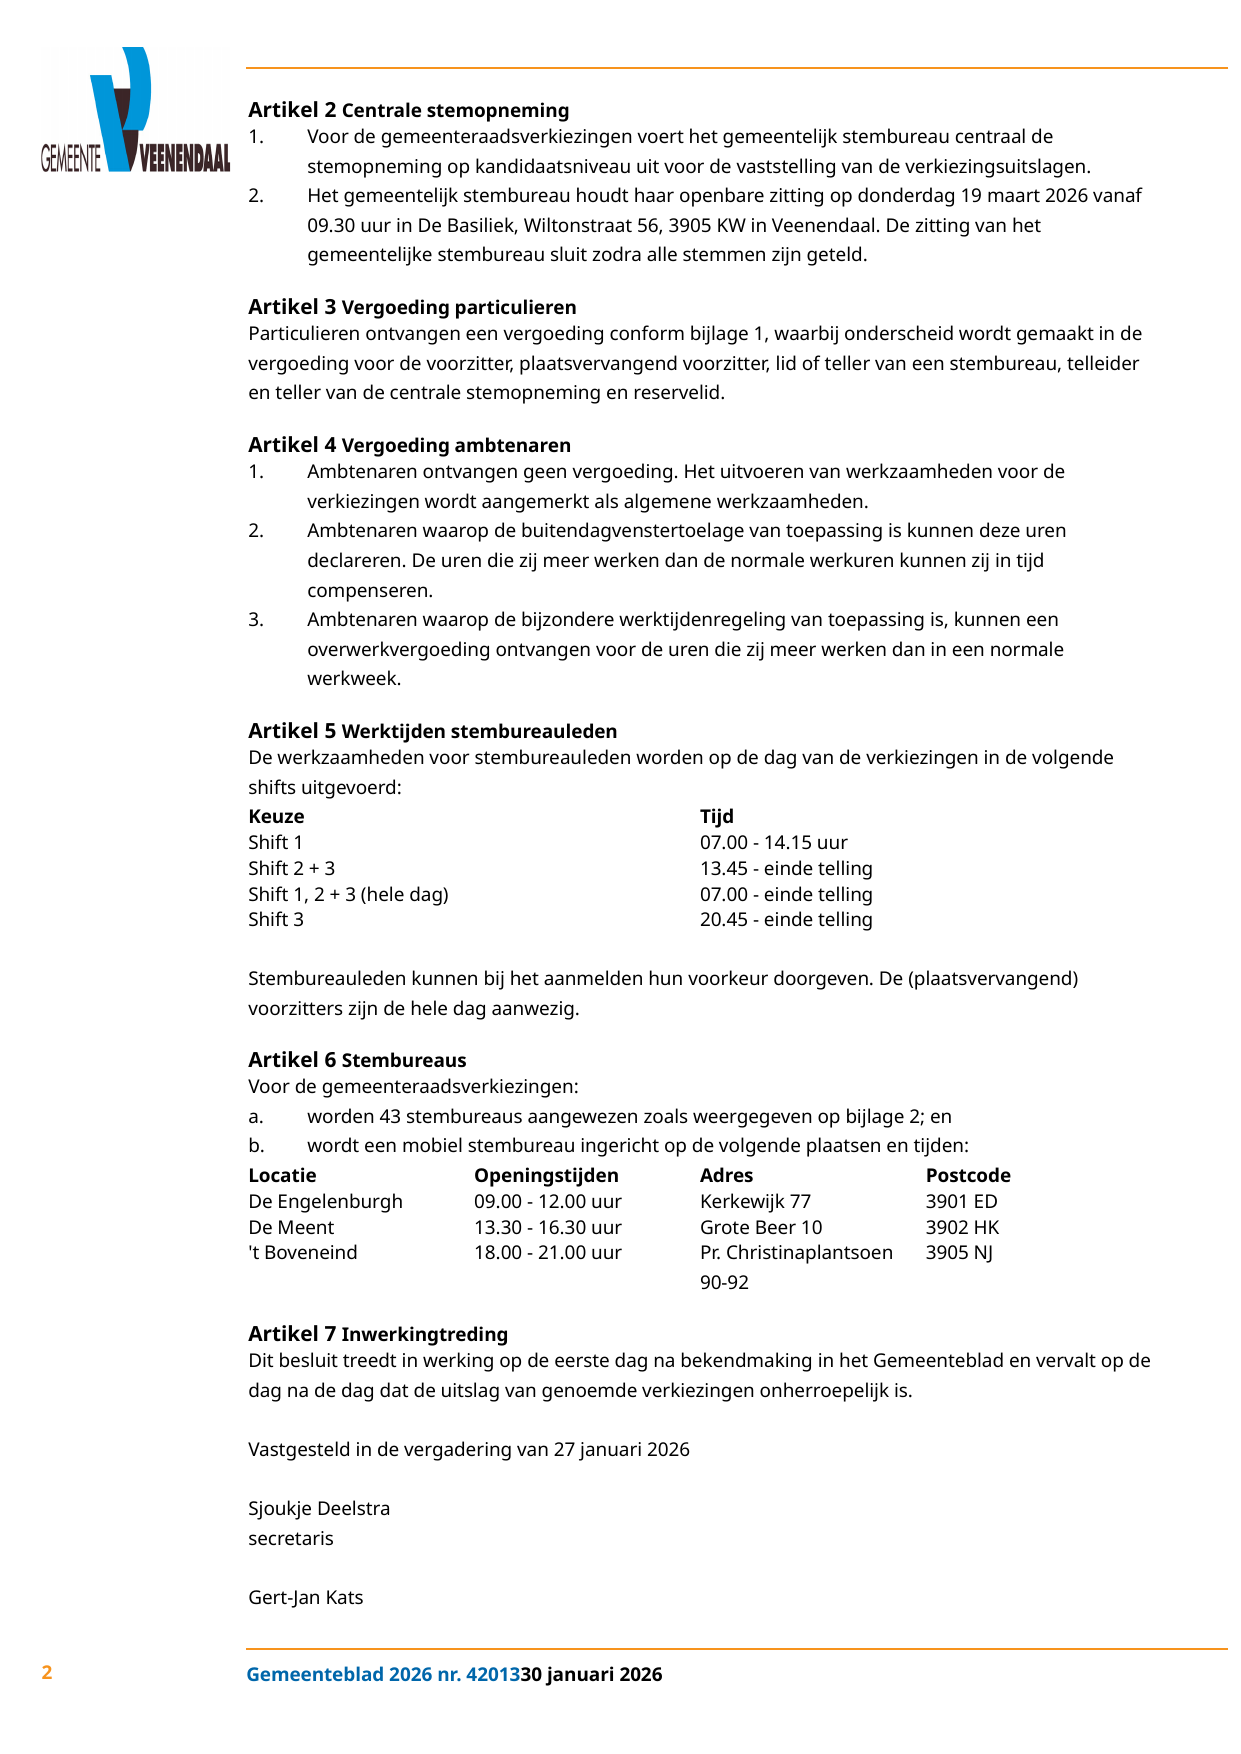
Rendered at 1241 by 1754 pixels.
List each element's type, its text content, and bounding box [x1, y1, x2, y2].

text secretaris [248, 1525, 1152, 1551]
table_header Keuze [248, 804, 700, 829]
table_cell 09.00 - 12.00 uur [474, 1188, 700, 1214]
table_header Adres [700, 1163, 926, 1188]
table_cell Shift 1 [248, 829, 700, 855]
list Voor de gemeenteraadsverkiezingen voert het gemeentelijk stembureau centraal de stemopneming op kandidaatsniveau uit voor de vaststelling van de verkiezingsuitslagen. [248, 123, 1152, 178]
table_cell Kerkewijk 77 [700, 1188, 926, 1214]
text Artikel 2 Centrale stemopneming [248, 95, 1152, 123]
table_header Postcode [926, 1163, 1152, 1188]
table_cell 3902 HK [926, 1214, 1152, 1239]
table_header Locatie [248, 1163, 474, 1188]
text Voor de gemeenteraadsverkiezingen: [248, 1073, 1152, 1099]
text Sjoukje Deelstra [248, 1495, 1152, 1521]
text Artikel 4 Vergoeding ambtenaren [248, 430, 1152, 458]
text Particulieren ontvangen een vergoeding conform bijlage 1, waarbij onderscheid wordt gemaakt in de vergoeding voor de voorzitter, plaatsvervangend voorzitter, lid of teller van een stembureau, telleider en teller van de centrale stemopneming en reservelid. [248, 320, 1152, 405]
table_header Tijd [700, 804, 1152, 829]
table_cell Shift 2 + 3 [248, 855, 700, 881]
table_cell Grote Beer 10 [700, 1214, 926, 1239]
table_cell Pr. Christinaplantsoen 90-92 [700, 1240, 926, 1295]
table_header Openingstijden [474, 1163, 700, 1188]
text Dit besluit treedt in werking op de eerste dag na bekendmaking in het Gemeenteblad en vervalt op de dag na de dag dat de uitslag van genoemde verkiezingen onherroepelijk is. [248, 1347, 1152, 1403]
list wordt een mobiel stembureau ingericht op de volgende plaatsen en tijden: [248, 1133, 1152, 1158]
list Het gemeentelijk stembureau houdt haar openbare zitting op donderdag 19 maart 2026 vanaf 09.30 uur in De Basiliek, Wiltonstraat 56, 3905 KW in Veenendaal. De zitting van het gemeentelijke stembureau sluit zodra alle stemmen zijn geteld. [248, 182, 1152, 267]
text Stembureauleden kunnen bij het aanmelden hun voorkeur doorgeven. De (plaatsvervangend) voorzitters zijn de hele dag aanwezig. [248, 965, 1152, 1020]
table_cell 07.00 - einde telling [700, 881, 1152, 907]
table_cell Shift 3 [248, 907, 700, 932]
text Artikel 5 Werktijden stembureauleden [248, 716, 1152, 744]
text De werkzaamheden voor stembureauleden worden op de dag van de verkiezingen in de volgende shifts uitgevoerd: [248, 744, 1152, 800]
table_cell 3905 NJ [926, 1240, 1152, 1295]
table_cell 13.45 - einde telling [700, 855, 1152, 881]
table_cell De Meent [248, 1214, 474, 1239]
table_cell 3901 ED [926, 1188, 1152, 1214]
table_cell 13.30 - 16.30 uur [474, 1214, 700, 1239]
text Artikel 6 Stembureaus [248, 1045, 1152, 1073]
picture [123, 47, 231, 172]
table_cell Shift 1, 2 + 3 (hele dag) [248, 881, 700, 907]
list worden 43 stembureaus aangewezen zoals weergegeven op bijlage 2; en [248, 1103, 1152, 1129]
table_cell De Engelenburgh [248, 1188, 474, 1214]
text Artikel 7 Inwerkingtreding [248, 1319, 1152, 1347]
text Vastgesteld in de vergadering van 27 januari 2026 [248, 1436, 1152, 1462]
table_cell 18.00 - 21.00 uur [474, 1240, 700, 1295]
list Ambtenaren waarop de bijzondere werktijdenregeling van toepassing is, kunnen een overwerkvergoeding ontvangen voor de uren die zij meer werken dan in een normale werkweek. [248, 606, 1152, 691]
text Gert-Jan Kats [248, 1584, 1152, 1610]
table_cell 't Boveneind [248, 1240, 474, 1295]
table_cell 20.45 - einde telling [700, 907, 1152, 932]
list Ambtenaren ontvangen geen vergoeding. Het uitvoeren van werkzaamheden voor de verkiezingen wordt aangemerkt als algemene werkzaamheden. [248, 458, 1152, 514]
picture [41, 47, 130, 172]
table_cell 07.00 - 14.15 uur [700, 829, 1152, 855]
text Artikel 3 Vergoeding particulieren [248, 292, 1152, 320]
list Ambtenaren waarop de buitendagvenstertoelage van toepassing is kunnen deze uren declareren. De uren die zij meer werken dan de normale werkuren kunnen zij in tijd compenseren. [248, 518, 1152, 602]
